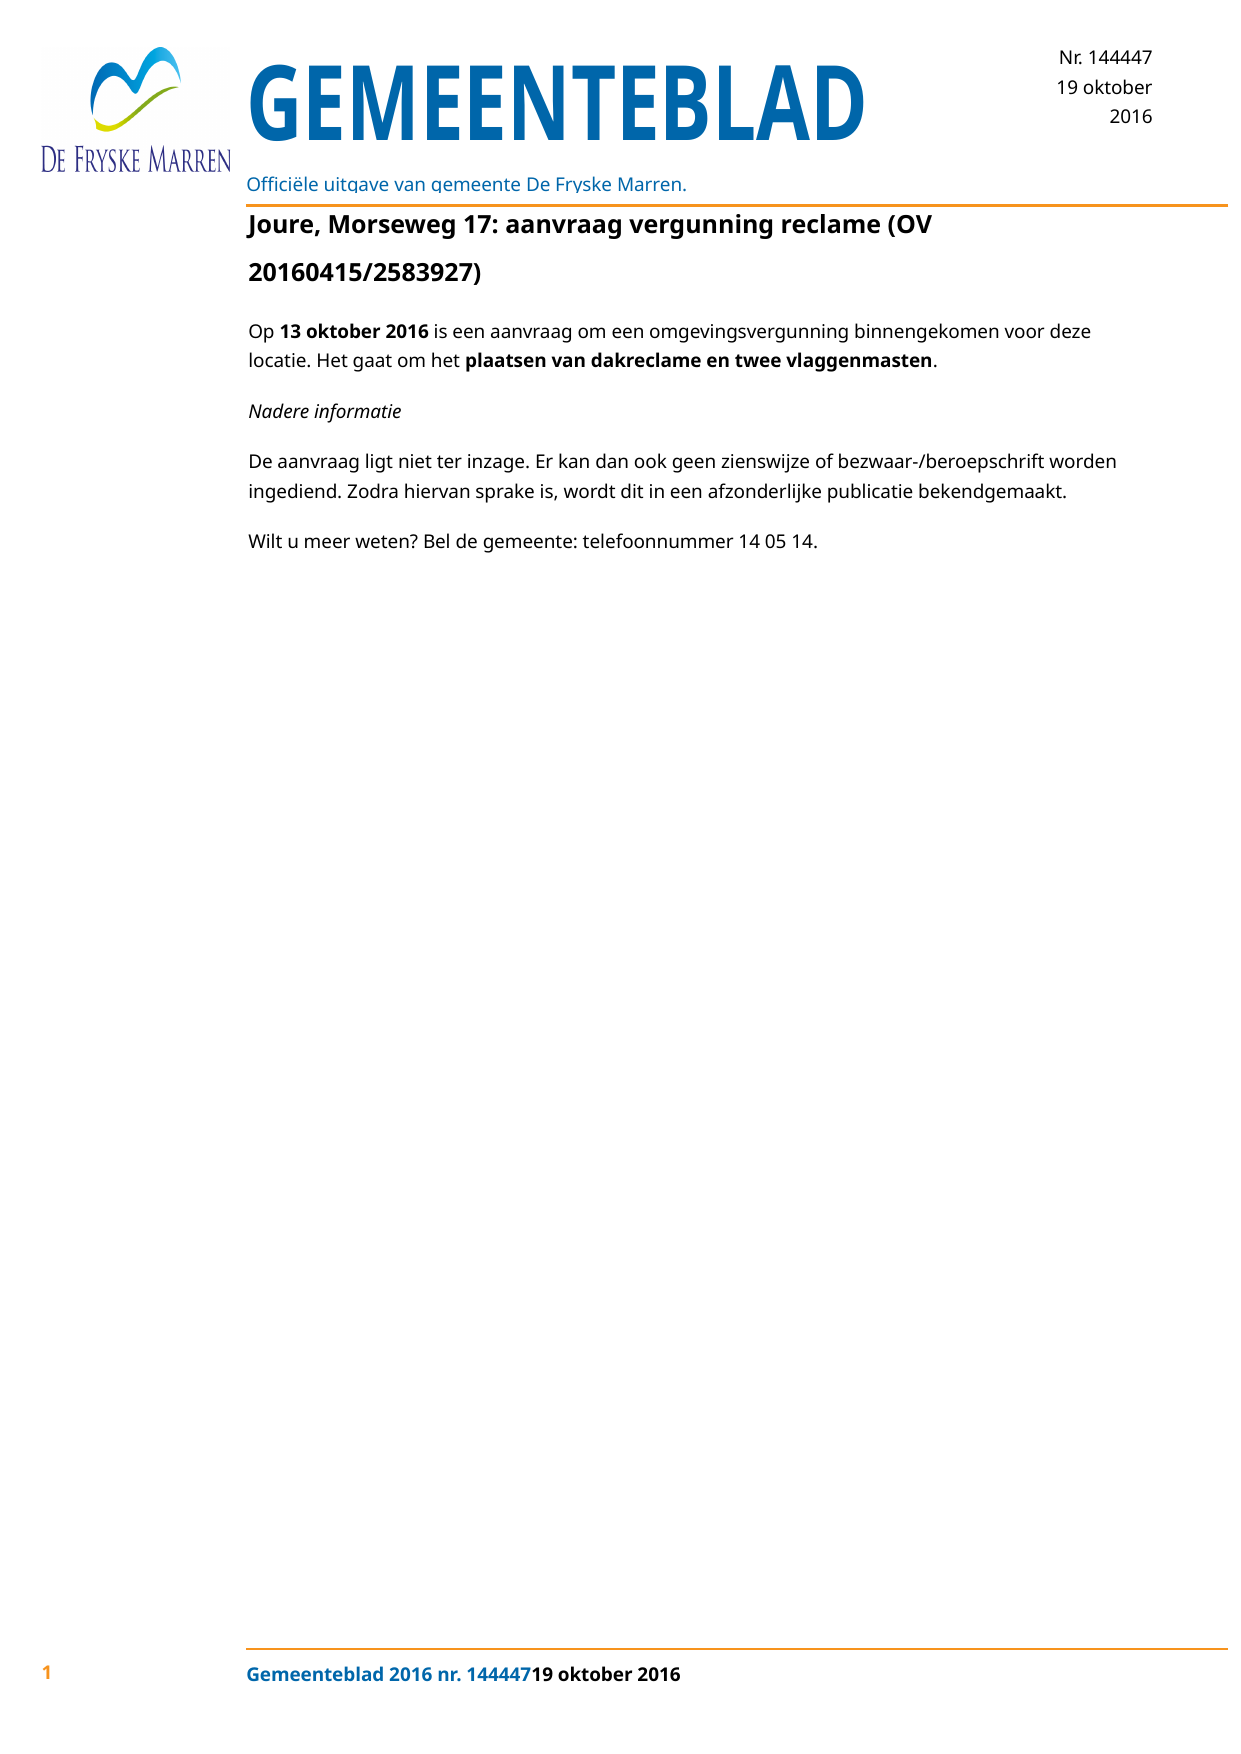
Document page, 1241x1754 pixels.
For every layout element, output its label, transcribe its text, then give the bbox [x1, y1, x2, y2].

text De aanvraag ligt niet ter inzage. Er kan dan ook geen zienswijze of bezwaar-/beroepschrift worden ingediend. Zodra hiervan sprake is, wordt dit in een afzonderlijke publicatie bekendgemaakt. [248, 448, 1152, 504]
text Joure, Morseweg 17: aanvraag vergunning reclame (OV 20160415/2583927) [248, 207, 1152, 288]
text Wilt u meer weten? Bel de gemeente: telefoonnummer 14 05 14. [248, 528, 1152, 554]
text Op 13 oktober 2016 is een aanvraag om een omgevingsvergunning binnengekomen voor deze locatie. Het gaat om het plaatsen van dakreclame en twee vlaggenmasten. [248, 318, 1152, 373]
picture [41, 47, 231, 172]
text Nadere informatie [248, 398, 1152, 424]
